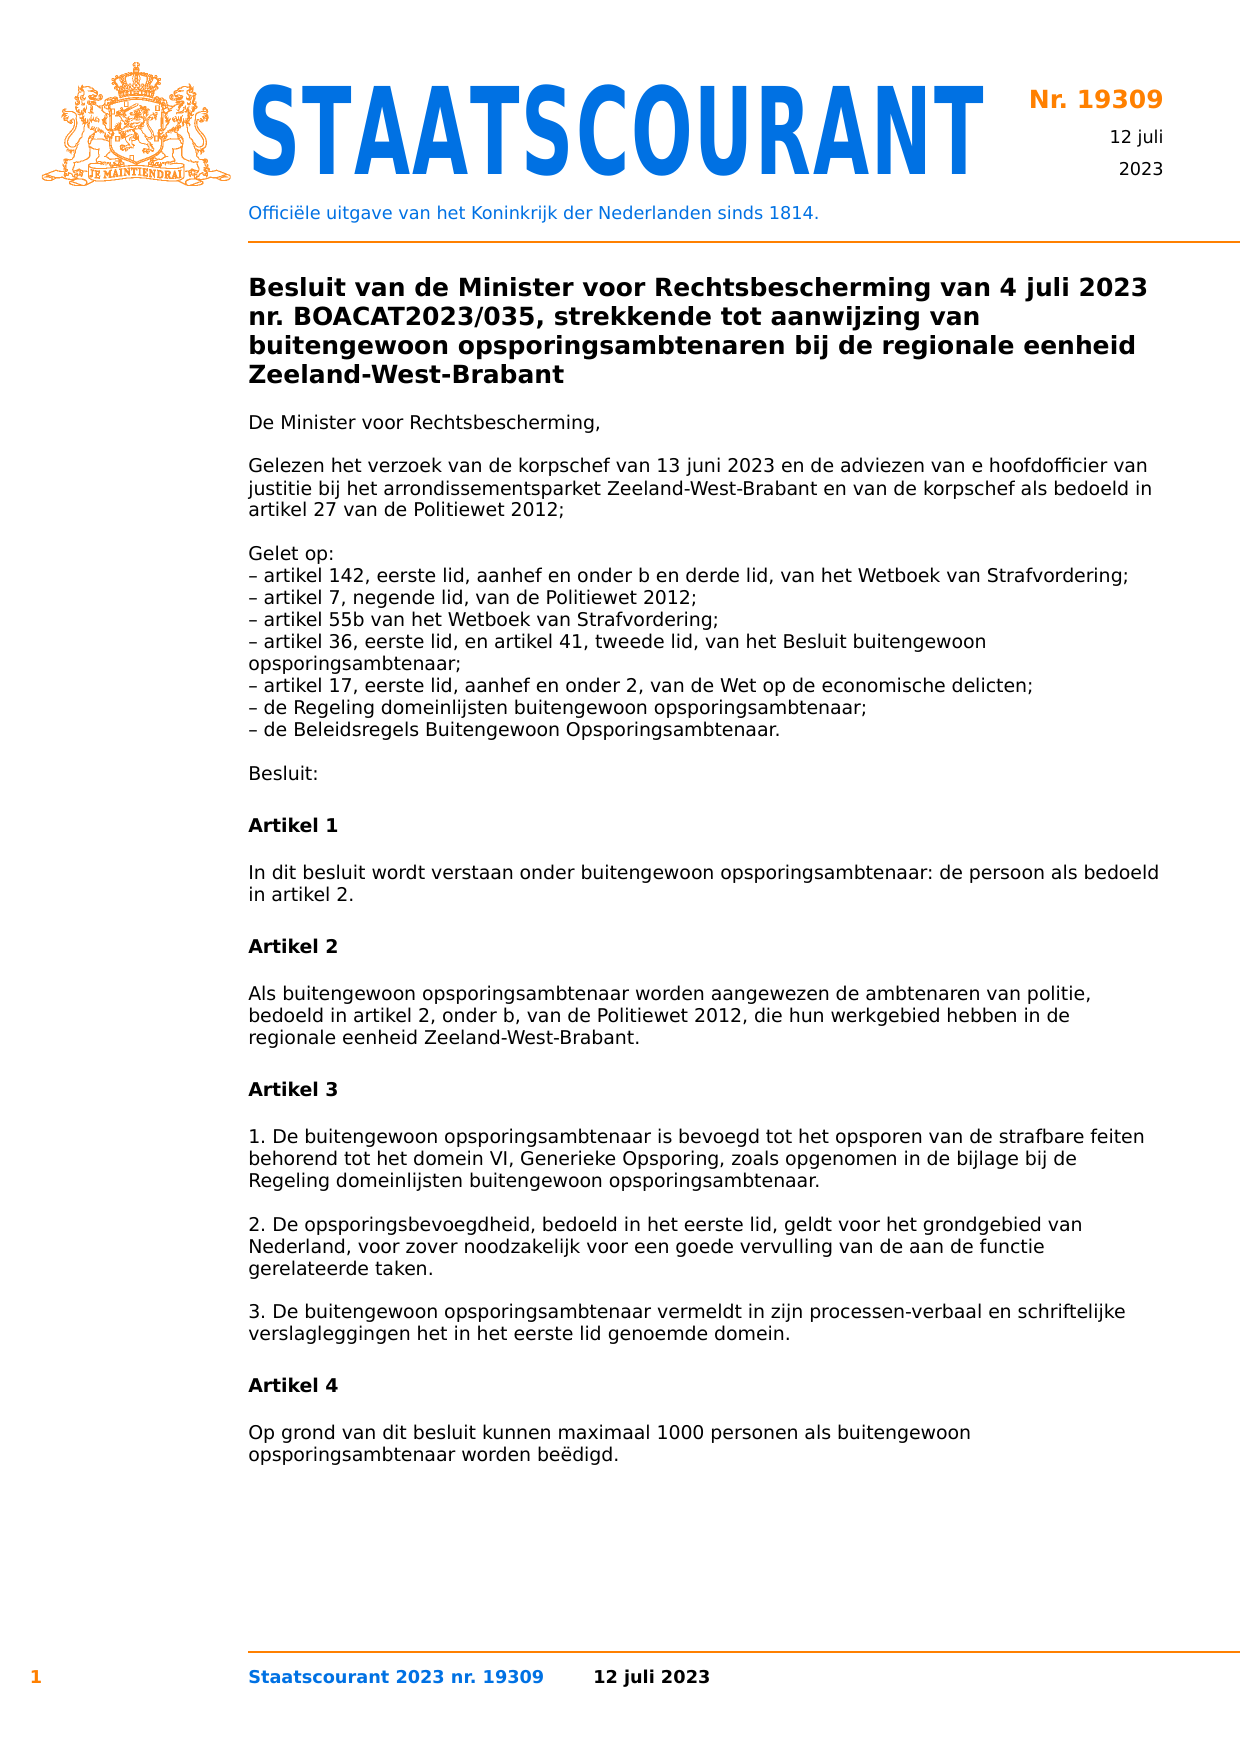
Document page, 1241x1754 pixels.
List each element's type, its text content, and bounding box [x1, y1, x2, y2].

table_header STAATSCOURANT [248, 62, 998, 203]
text 2. De opsporingsbevoegdheid, bedoeld in het eerste lid, geldt voor het grondgebied van Nederland, voor zover noodzakelijk voor een goede vervulling van de aan de functie gerelateerde taken. [248, 1213, 1163, 1279]
text – artikel 7, negende lid, van de Politiewet 2012; [248, 587, 1163, 609]
text – artikel 142, eerste lid, aanhef en onder b en derde lid, van het Wetboek van Strafvordering; [248, 565, 1163, 587]
subtitle Artikel 3 [248, 1079, 1163, 1101]
text – artikel 55b van het Wetboek van Strafvordering; [248, 609, 1163, 631]
text – artikel 17, eerste lid, aanhef en onder 2, van de Wet op de economische delicten; [248, 675, 1163, 697]
text De Minister voor Rechtsbescherming, [248, 412, 1163, 433]
text Besluit: [248, 763, 1163, 785]
text – de Beleidsregels Buitengewoon Opsporingsambtenaar. [248, 719, 1163, 741]
text – de Regeling domeinlijsten buitengewoon opsporingsambtenaar; [248, 697, 1163, 719]
subtitle Besluit van de Minister voor Rechtsbescherming van 4 juli 2023 nr. BOACAT2023/035, strekkende tot aanwijzing van buitengewoon opsporingsambtenaren bij de regionale eenheid Zeeland-West-Brabant [248, 273, 1163, 390]
subtitle Artikel 4 [248, 1375, 1163, 1397]
text Gelet op: [248, 543, 1163, 565]
table_cell Officiële uitgave van het Koninkrijk der Nederlanden sinds 1814. [248, 203, 1240, 241]
subtitle Artikel 2 [248, 936, 1163, 958]
table_cell 12 juli [998, 121, 1240, 153]
text 3. De buitengewoon opsporingsambtenaar vermeldt in zijn processen-verbaal en schriftelijke verslagleggingen het in het eerste lid genoemde domein. [248, 1301, 1163, 1345]
text – artikel 36, eerste lid, en artikel 41, tweede lid, van het Besluit buitengewoon opsporingsambtenaar; [248, 631, 1163, 675]
picture [41, 62, 231, 186]
text In dit besluit wordt verstaan onder buitengewoon opsporingsambtenaar: de persoon als bedoeld in artikel 2. [248, 862, 1163, 906]
table_header Nr. 19309 [998, 62, 1240, 121]
text Als buitengewoon opsporingsambtenaar worden aangewezen de ambtenaren van politie, bedoeld in artikel 2, onder b, van de Politiewet 2012, die hun werkgebied hebben in de regionale eenheid Zeeland-West-Brabant. [248, 983, 1163, 1049]
text 1. De buitengewoon opsporingsambtenaar is bevoegd tot het opsporen van de strafbare feiten behorend tot het domein VI, Generieke Opsporing, zoals opgenomen in de bijlage bij de Regeling domeinlijsten buitengewoon opsporingsambtenaar. [248, 1126, 1163, 1192]
subtitle Artikel 1 [248, 815, 1163, 837]
table_cell 2023 [998, 153, 1240, 203]
text Gelezen het verzoek van de korpschef van 13 juni 2023 en de adviezen van e hoofdofficier van justitie bij het arrondissementsparket Zeeland-West-Brabant en van de korpschef als bedoeld in artikel 27 van de Politiewet 2012; [248, 455, 1163, 521]
table_header [25, 62, 248, 241]
text Op grond van dit besluit kunnen maximaal 1000 personen als buitengewoon opsporingsambtenaar worden beëdigd. [248, 1422, 1163, 1466]
